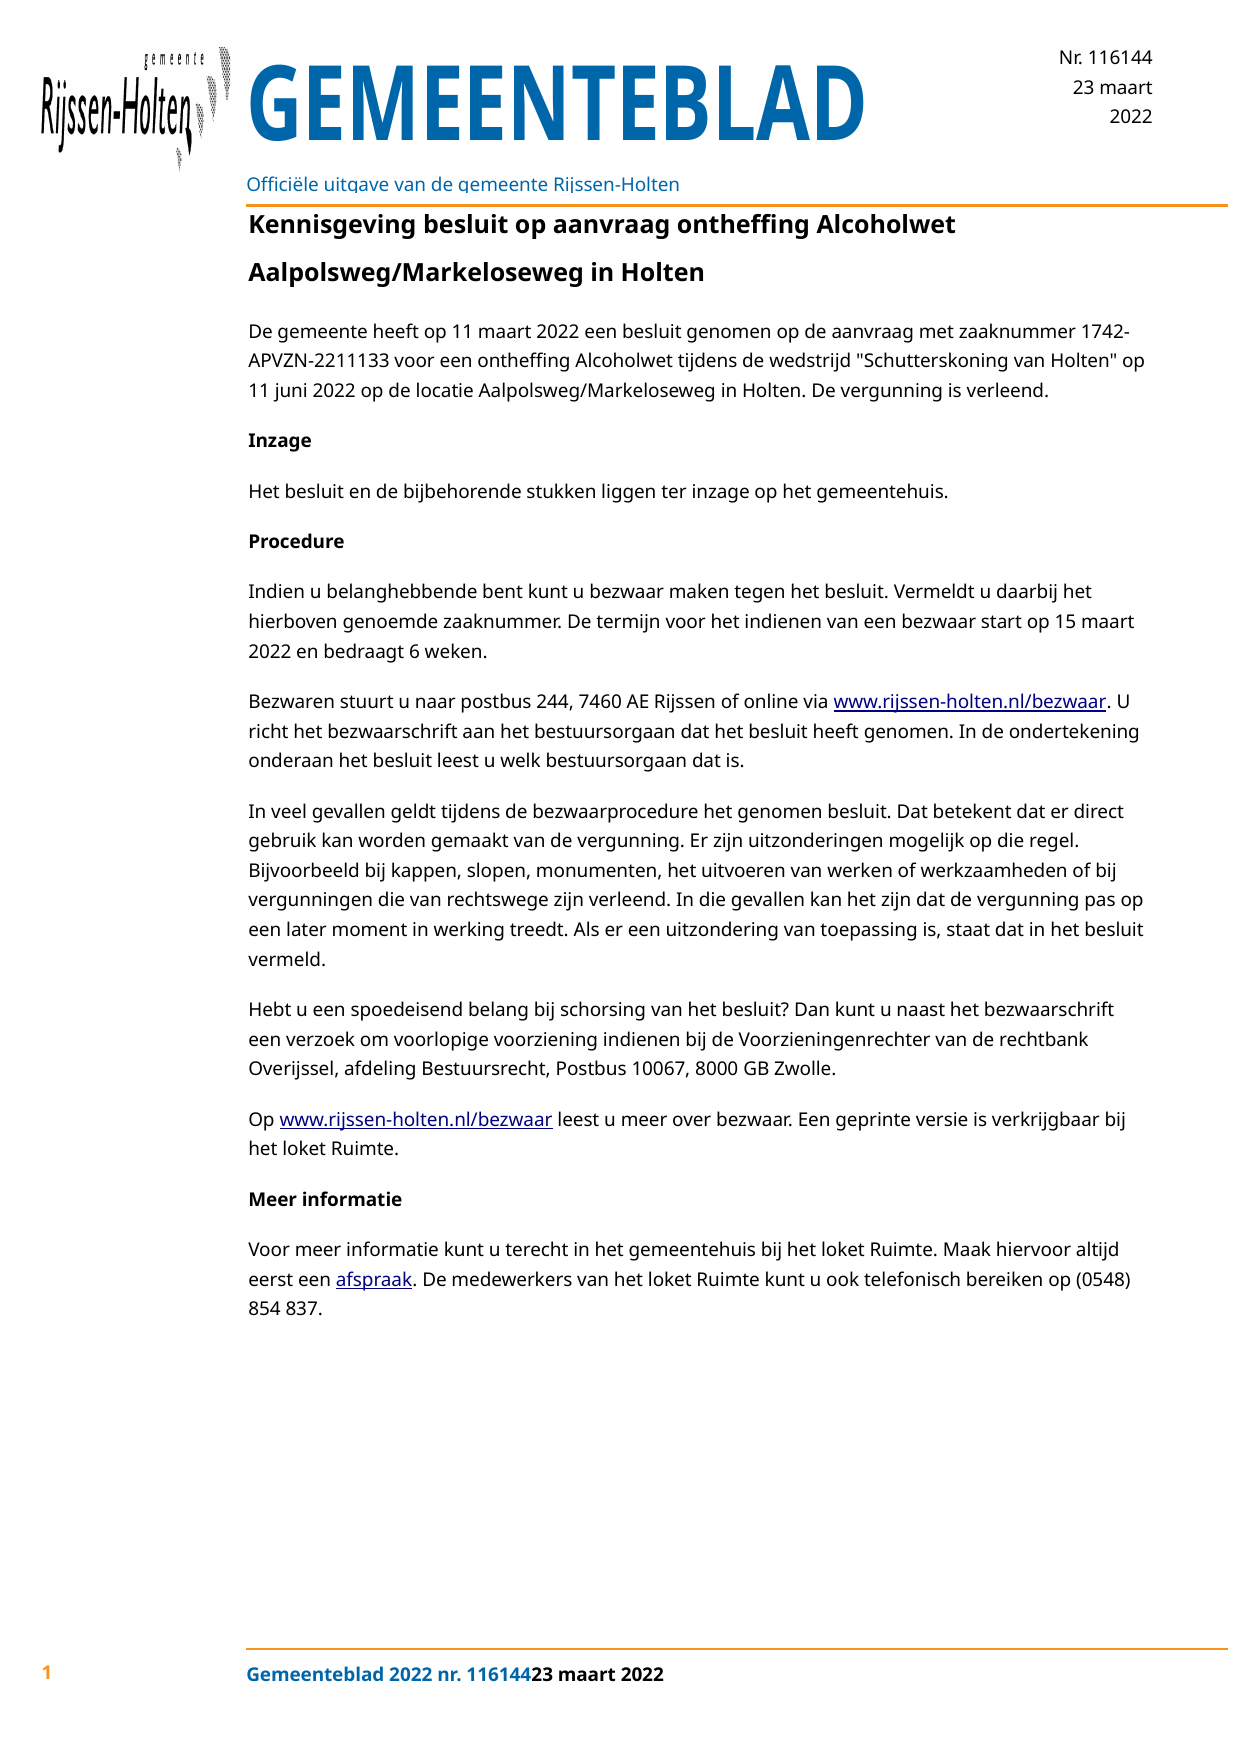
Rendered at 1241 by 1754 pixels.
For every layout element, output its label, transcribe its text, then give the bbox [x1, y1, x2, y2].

text Bezwaren stuurt u naar postbus 244, 7460 AE Rijssen of online via www.rijssen-holten.nl/bezwaar. U richt het bezwaarschrift aan het bestuursorgaan dat het besluit heeft genomen. In de ondertekening onderaan het besluit leest u welk bestuursorgaan dat is. [248, 688, 1152, 773]
text In veel gevallen geldt tijdens de bezwaarprocedure het genomen besluit. Dat betekent dat er direct gebruik kan worden gemaakt van de vergunning. Er zijn uitzonderingen mogelijk op die regel. Bijvoorbeeld bij kappen, slopen, monumenten, het uitvoeren van werken of werkzaamheden of bij vergunningen die van rechtswege zijn verleend. In die gevallen kan het zijn dat de vergunning pas op een later moment in werking treedt. Als er een uitzondering van toepassing is, staat dat in het besluit vermeld. [248, 798, 1152, 972]
text Meer informatie [248, 1186, 1152, 1212]
text Indien u belanghebbende bent kunt u bezwaar maken tegen het besluit. Vermeldt u daarbij het hierboven genoemde zaaknummer. De termijn voor het indienen van een bezwaar start op 15 maart 2022 en bedraagt 6 weken. [248, 579, 1152, 664]
text Hebt u een spoedeisend belang bij schorsing van het besluit? Dan kunt u naast het bezwaarschrift een verzoek om voorlopige voorziening indienen bij de Voorzieningenrechter van de rechtbank Overijssel, afdeling Bestuursrecht, Postbus 10067, 8000 GB Zwolle. [248, 996, 1152, 1081]
text Inzage [248, 427, 1152, 453]
text Procedure [248, 528, 1152, 554]
text De gemeente heeft op 11 maart 2022 een besluit genomen op de aanvraag met zaaknummer 1742-APVZN-2211133 voor een ontheffing Alcoholwet tijdens de wedstrijd "Schutterskoning van Holten" op 11 juni 2022 op de locatie Aalpolsweg/Markeloseweg in Holten. De vergunning is verleend. [248, 318, 1152, 403]
text Het besluit en de bijbehorende stukken liggen ter inzage op het gemeentehuis. [248, 478, 1152, 504]
picture [41, 47, 231, 172]
text Kennisgeving besluit op aanvraag ontheffing Alcoholwet Aalpolsweg/Markeloseweg in Holten [248, 207, 1152, 288]
text Voor meer informatie kunt u terecht in het gemeentehuis bij het loket Ruimte. Maak hiervoor altijd eerst een afspraak. De medewerkers van het loket Ruimte kunt u ook telefonisch bereiken op (0548) 854 837. [248, 1236, 1152, 1321]
text Op www.rijssen-holten.nl/bezwaar leest u meer over bezwaar. Een geprinte versie is verkrijgbaar bij het loket Ruimte. [248, 1106, 1152, 1161]
